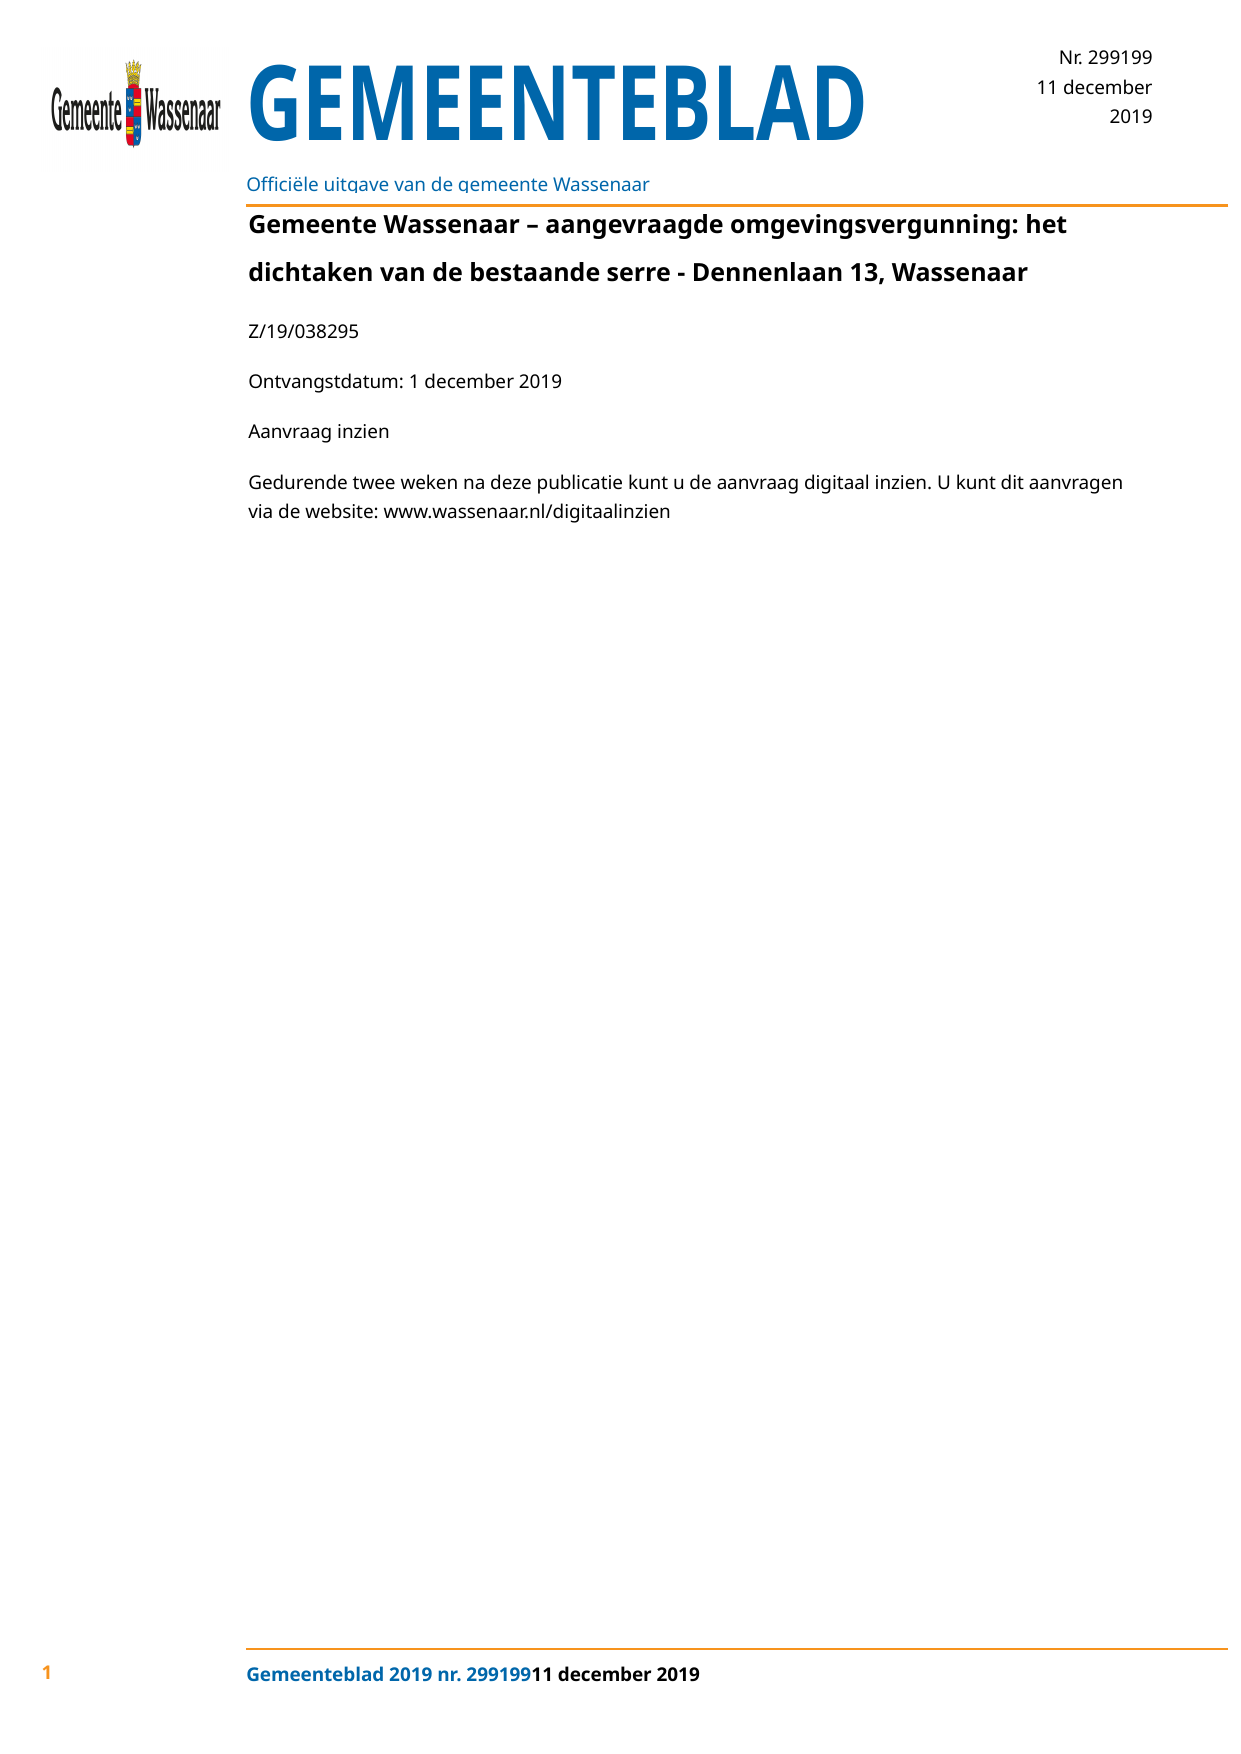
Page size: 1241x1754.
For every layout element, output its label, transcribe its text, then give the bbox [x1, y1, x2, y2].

text Gemeente Wassenaar – aangevraagde omgevingsvergunning: het dichtaken van de bestaande serre - Dennenlaan 13, Wassenaar [248, 207, 1152, 288]
text Z/19/038295 [248, 318, 1152, 344]
text Aanvraag inzien [248, 419, 1152, 444]
text Gedurende twee weken na deze publicatie kunt u de aanvraag digitaal inzien. U kunt dit aanvragen via de website: www.wassenaar.nl/digitaalinzien [248, 469, 1152, 524]
picture [41, 47, 231, 172]
text Ontvangstdatum: 1 december 2019 [248, 368, 1152, 394]
